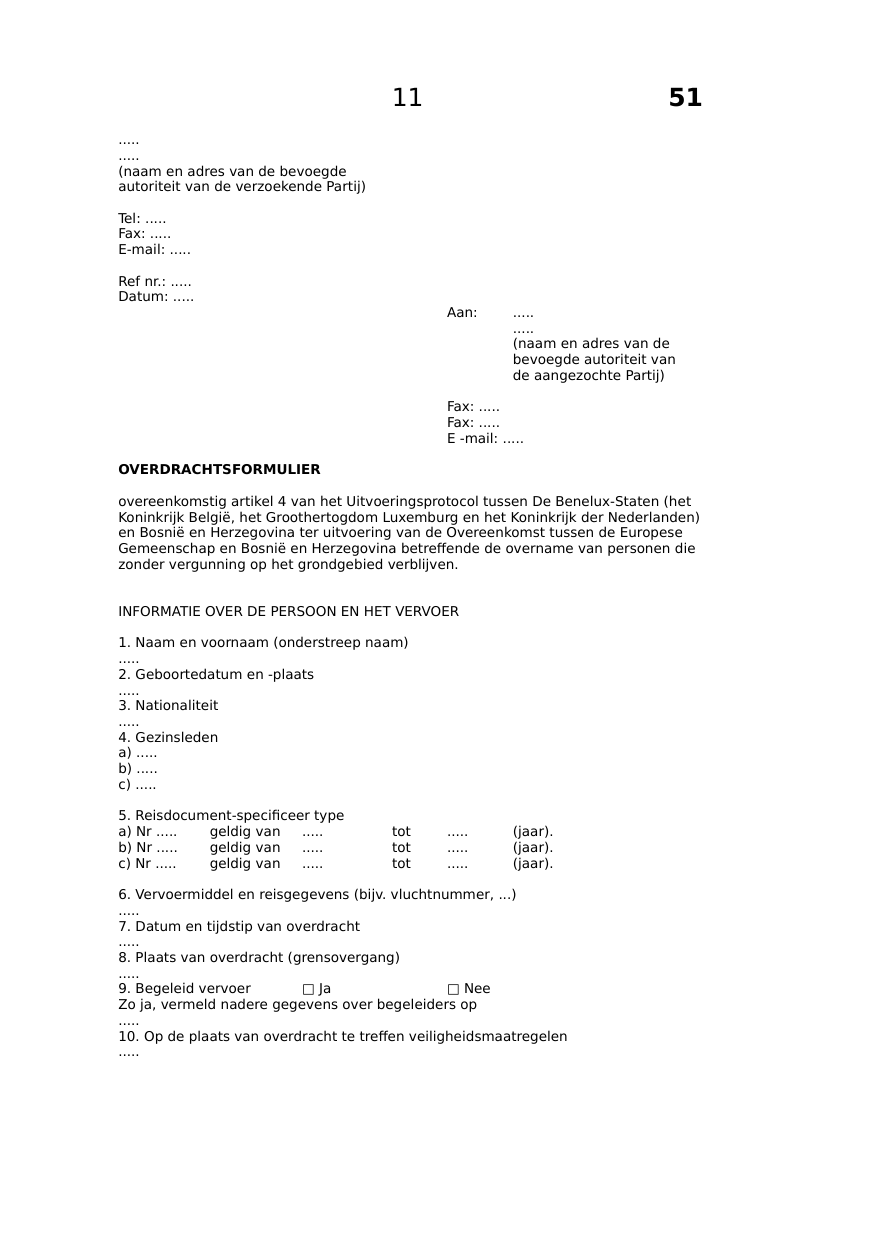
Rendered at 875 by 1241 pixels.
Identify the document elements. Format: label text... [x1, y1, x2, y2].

table_cell ..... [441, 855, 507, 871]
table_cell [441, 274, 507, 289]
table_cell [118, 384, 204, 399]
table_cell [296, 903, 507, 918]
table_cell ..... [507, 321, 584, 336]
table_cell [386, 195, 441, 211]
table_cell [386, 446, 441, 462]
table_cell 2. Geboortedatum en -plaats [118, 667, 507, 682]
table_cell [584, 148, 703, 163]
table_cell [584, 698, 703, 714]
table_cell 9. Begeleid vervoer [118, 981, 296, 997]
table_cell ..... [296, 840, 386, 855]
table_cell [330, 305, 386, 321]
table_cell [118, 793, 204, 808]
table_cell [118, 572, 285, 588]
table_cell [507, 777, 584, 792]
table_cell [507, 635, 584, 651]
table_cell [507, 698, 584, 714]
table_cell [507, 730, 584, 745]
table_cell [507, 132, 584, 148]
table_cell [204, 258, 330, 273]
table_cell (jaar). [507, 824, 584, 840]
table_cell [204, 384, 330, 399]
table_cell [296, 934, 507, 950]
table_cell Fax: ..... [441, 399, 584, 415]
table_cell b) ..... [118, 761, 204, 777]
table_cell [507, 242, 584, 258]
table_cell [330, 588, 386, 604]
table_cell tot [386, 855, 441, 871]
table_cell [584, 321, 703, 336]
table_cell [507, 934, 584, 950]
table_cell [204, 478, 330, 494]
table_cell [507, 808, 584, 824]
table_cell [507, 289, 584, 305]
table_cell [285, 572, 330, 588]
table_cell [296, 651, 507, 667]
table_cell Zo ja, vermeld nadere gegevens over begeleiders op [118, 997, 703, 1013]
table_cell [584, 195, 703, 211]
table_cell [330, 446, 386, 462]
table_cell [386, 274, 441, 289]
table_cell [386, 163, 441, 195]
table_cell Fax: ..... [441, 415, 584, 431]
table_cell [204, 289, 330, 305]
table_cell [330, 384, 386, 399]
table_cell [118, 336, 204, 383]
table_cell [441, 132, 507, 148]
table_cell [584, 446, 703, 462]
table_cell [330, 399, 386, 415]
table_cell overeenkomstig artikel 4 van het Uitvoeringsprotocol tussen De Benelux-Staten (het Koninkrijk België, het Groothertogdom Luxemburg en het Koninkrijk der Nederlanden) en Bosnië en Herzegovina ter uitvoering van de Overeenkomst tussen de Europese Gemeenschap en Bosnië en Herzegovina betreffende de overname van personen die zonder vergunning op het grondgebied verblijven. [118, 494, 703, 572]
table_cell [584, 840, 703, 855]
table_cell [296, 1044, 507, 1060]
table_cell [441, 446, 507, 462]
table_cell ..... [118, 651, 204, 667]
table_cell [204, 242, 330, 258]
table_cell [584, 981, 703, 997]
table_cell [330, 415, 386, 431]
table_cell tot [386, 824, 441, 840]
table_cell [584, 667, 703, 682]
table_cell [118, 305, 204, 321]
table_cell [204, 226, 330, 242]
table_cell [584, 651, 703, 667]
table_cell [584, 478, 703, 494]
table_cell [204, 793, 296, 808]
table_cell [507, 148, 584, 163]
table_cell [204, 336, 330, 383]
table_cell geldig van [204, 840, 296, 855]
table_cell [386, 289, 441, 305]
table_cell 6. Vervoermiddel en reisgegevens (bijv. vluchtnummer, ...) [118, 887, 703, 903]
table_cell E-mail: ..... [118, 242, 204, 258]
table_cell [204, 321, 330, 336]
table_cell [441, 289, 507, 305]
table_cell [507, 761, 584, 777]
table_cell [296, 683, 507, 698]
table_cell [386, 981, 441, 997]
table_cell ..... [296, 855, 386, 871]
table_cell [330, 431, 386, 446]
table_cell [204, 195, 330, 211]
table_cell 7. Datum en tijdstip van overdracht [118, 918, 703, 934]
table_cell [386, 211, 441, 226]
table_cell [118, 588, 285, 604]
table_cell [507, 163, 584, 195]
table_cell [386, 258, 441, 273]
table_cell [441, 258, 507, 273]
table_cell [507, 620, 584, 635]
table_cell [584, 289, 703, 305]
table_cell [507, 793, 584, 808]
table_cell [584, 399, 703, 415]
table_cell [296, 620, 507, 635]
table_cell [441, 148, 507, 163]
table_cell [330, 258, 386, 273]
table_cell [118, 258, 204, 273]
table_cell [507, 226, 584, 242]
table_cell [330, 321, 386, 336]
table_cell [386, 336, 441, 383]
table_cell [507, 588, 584, 604]
table_cell 3. Nationaliteit [118, 698, 507, 714]
table_cell E -mail: ..... [441, 431, 584, 446]
table_cell [118, 431, 204, 446]
table_cell [386, 478, 441, 494]
table_cell ..... [118, 132, 386, 148]
table_cell a) ..... [118, 745, 204, 761]
table_cell [441, 588, 507, 604]
table_cell [204, 446, 330, 462]
table_cell INFORMATIE OVER DE PERSOON EN HET VERVOER [118, 604, 507, 619]
table_cell [330, 211, 386, 226]
table_cell [330, 478, 386, 494]
table_cell [386, 431, 441, 446]
table_cell [330, 242, 386, 258]
table_cell [507, 981, 584, 997]
table_cell [584, 745, 703, 761]
table_cell [118, 620, 204, 635]
table_cell c) ..... [118, 777, 204, 792]
table_cell [507, 966, 584, 981]
table_cell [441, 226, 507, 242]
table_cell [296, 777, 507, 792]
table_cell [584, 934, 703, 950]
table_cell [507, 604, 584, 619]
table_cell [584, 761, 703, 777]
table_cell [204, 620, 296, 635]
table_cell [118, 871, 703, 887]
table_cell 10. Op de plaats van overdracht te treffen veiligheidsmaatregelen [118, 1029, 703, 1044]
table_cell ..... [118, 966, 204, 981]
table_cell ..... [507, 305, 703, 321]
table_cell [584, 211, 703, 226]
table_cell [441, 384, 584, 399]
table_cell [204, 1044, 296, 1060]
table_cell tot [386, 840, 441, 855]
table_cell [441, 478, 507, 494]
table_cell [204, 211, 330, 226]
table_cell [386, 384, 441, 399]
table_cell [584, 855, 703, 871]
table_cell ..... [118, 683, 204, 698]
table_cell [386, 399, 441, 415]
table_cell [204, 431, 330, 446]
table_cell [584, 258, 703, 273]
table_cell [584, 1044, 703, 1060]
table_cell [584, 274, 703, 289]
table_cell [330, 226, 386, 242]
table_cell [386, 415, 441, 431]
table_cell ..... [441, 840, 507, 855]
table_cell [507, 667, 584, 682]
table_cell [584, 777, 703, 792]
table_cell [507, 714, 584, 729]
table_cell [204, 966, 296, 981]
table_cell [584, 572, 703, 588]
table_cell [441, 336, 507, 383]
table_cell [330, 336, 386, 383]
table_cell ..... [118, 714, 204, 729]
table_cell [441, 321, 507, 336]
table_cell [584, 808, 703, 824]
table_cell [507, 572, 584, 588]
table_cell Tel: ..... [118, 211, 204, 226]
table_cell 4. Gezinsleden [118, 730, 507, 745]
table_cell [118, 415, 204, 431]
table_cell [386, 588, 441, 604]
table_cell 1. Naam en voornaam (onderstreep naam) [118, 635, 507, 651]
table_cell [584, 604, 703, 619]
table_cell Datum: ..... [118, 289, 204, 305]
table_cell [584, 730, 703, 745]
table_cell [584, 793, 703, 808]
table_cell [441, 242, 507, 258]
table_cell [118, 399, 204, 415]
table_cell [584, 226, 703, 242]
table_cell [204, 274, 330, 289]
table_cell [296, 714, 507, 729]
table_cell [584, 966, 703, 981]
table_cell [584, 683, 703, 698]
table_cell [386, 572, 441, 588]
table_cell [507, 903, 584, 918]
table_cell [204, 745, 296, 761]
table_cell ..... [118, 903, 204, 918]
table_cell [204, 761, 296, 777]
table_cell (jaar). [507, 855, 584, 871]
table_cell [330, 274, 386, 289]
table_cell [204, 777, 296, 792]
table_cell [386, 148, 441, 163]
table_cell [507, 274, 584, 289]
table_cell [441, 163, 507, 195]
table_cell ..... [441, 824, 507, 840]
table_cell [584, 242, 703, 258]
table_cell [584, 635, 703, 651]
table_cell [441, 195, 507, 211]
table_cell □ Ja [296, 981, 386, 997]
table_cell geldig van [204, 824, 296, 840]
table_cell [507, 683, 584, 698]
table_cell [285, 588, 330, 604]
table_cell [386, 242, 441, 258]
table_cell [584, 384, 703, 399]
table_cell [507, 745, 584, 761]
table_cell [118, 478, 204, 494]
table_cell [584, 415, 703, 431]
table_cell [330, 289, 386, 305]
table_cell geldig van [204, 855, 296, 871]
table_cell [204, 714, 296, 729]
table_cell [584, 132, 703, 148]
table_cell (naam en adres van de bevoegde autoriteit van de verzoekende Partij) [118, 163, 386, 195]
table_cell [584, 163, 703, 195]
table_cell (naam en adres van de bevoegde autoriteit van de aangezochte Partij) [507, 336, 703, 383]
table_cell Ref nr.: ..... [118, 274, 204, 289]
table_cell ..... [118, 1013, 703, 1028]
table_cell [584, 431, 703, 446]
table_cell [204, 305, 330, 321]
table_cell [441, 211, 507, 226]
table_cell (jaar). [507, 840, 584, 855]
table_cell ..... [296, 824, 386, 840]
table_cell [507, 211, 584, 226]
table_cell [386, 321, 441, 336]
table_cell [296, 966, 507, 981]
table_cell [386, 132, 441, 148]
table_cell [584, 620, 703, 635]
table_cell [507, 258, 584, 273]
table_cell [296, 761, 507, 777]
table_cell [584, 714, 703, 729]
table_cell [507, 651, 584, 667]
table_cell [507, 195, 584, 211]
table_cell [118, 321, 204, 336]
table_cell [118, 446, 204, 462]
table_cell [507, 478, 584, 494]
table_cell Fax: ..... [118, 226, 204, 242]
table_cell [118, 195, 204, 211]
table_cell b) Nr ..... [118, 840, 204, 855]
table_cell □ Nee [441, 981, 507, 997]
table_cell ..... [118, 148, 386, 163]
table_cell [204, 399, 330, 415]
table_cell [584, 824, 703, 840]
table_cell [386, 305, 441, 321]
table_cell [441, 572, 507, 588]
table_cell [507, 446, 584, 462]
table_cell [584, 588, 703, 604]
table_cell 5. Reisdocument-specificeer type [118, 808, 507, 824]
table_cell [584, 903, 703, 918]
table_cell [296, 793, 507, 808]
table_cell [330, 572, 386, 588]
table_cell [204, 683, 296, 698]
table_cell [204, 651, 296, 667]
table_cell c) Nr ..... [118, 855, 204, 871]
table_cell [204, 903, 296, 918]
table_cell [330, 195, 386, 211]
table_cell a) Nr ..... [118, 824, 204, 840]
table_cell [204, 934, 296, 950]
table_cell Aan: [441, 305, 507, 321]
table_cell [386, 226, 441, 242]
table_cell [507, 1044, 584, 1060]
table_cell ..... [118, 934, 204, 950]
table_cell ..... [118, 1044, 204, 1060]
table_cell [296, 745, 507, 761]
table_cell [204, 415, 330, 431]
table_cell 8. Plaats van overdracht (grensovergang) [118, 950, 703, 966]
table_cell OVERDRACHTSFORMULIER [118, 462, 703, 478]
